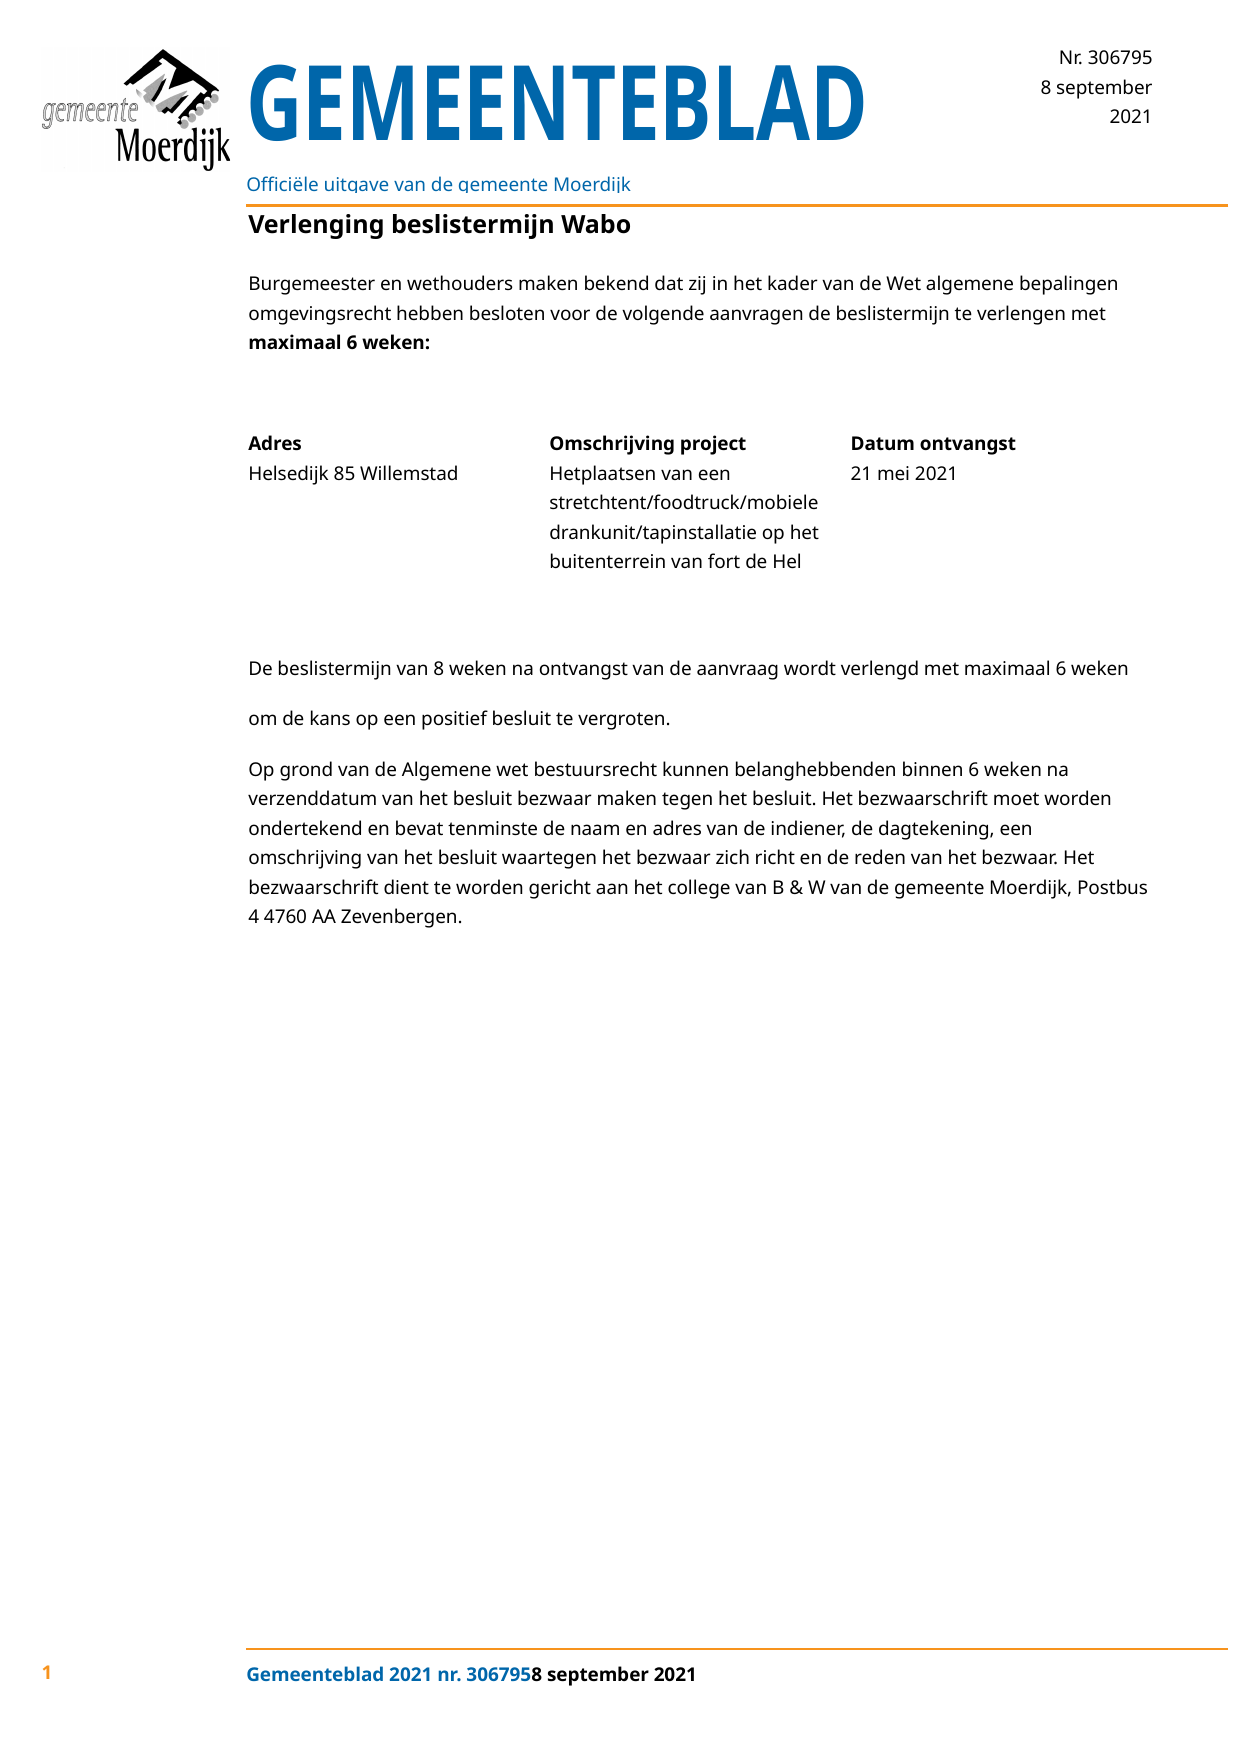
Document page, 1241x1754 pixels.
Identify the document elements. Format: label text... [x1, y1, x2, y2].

table_cell [549, 626, 850, 652]
table_header Datum ontvangst 21 mei 2021 [850, 430, 1152, 574]
text De beslistermijn van 8 weken na ontvangst van de aanvraag wordt verlengd met maximaal 6 weken [248, 655, 1152, 681]
table_cell [850, 600, 1152, 626]
picture [41, 47, 231, 172]
table_cell [850, 626, 1152, 652]
text Burgemeester en wethouders maken bekend dat zij in het kader van de Wet algemene bepalingen omgevingsrecht hebben besloten voor de volgende aanvragen de beslistermijn te verlengen met maximaal 6 weken: [248, 270, 1152, 355]
table_cell [549, 600, 850, 626]
text Op grond van de Algemene wet bestuursrecht kunnen belanghebbenden binnen 6 weken na verzenddatum van het besluit bezwaar maken tegen het besluit. Het bezwaarschrift moet worden ondertekend en bevat tenminste de naam en adres van de indiener, de dagtekening, een omschrijving van het besluit waartegen het bezwaar zich richt en de reden van het bezwaar. Het bezwaarschrift dient te worden gericht aan het college van B & W van de gemeente Moerdijk, Postbus 4 4760 AA Zevenbergen. [248, 756, 1152, 929]
text om de kans op een positief besluit te vergroten. [248, 705, 1152, 731]
table_cell [248, 626, 549, 652]
table_cell [248, 575, 549, 600]
table_header Omschrijving project Hetplaatsen van een stretchtent/foodtruck/mobiele drankunit/tapinstallatie op het buitenterrein van fort de Hel [549, 430, 850, 574]
table_cell [850, 575, 1152, 600]
text Verlenging beslistermijn Wabo [248, 207, 1152, 241]
table_cell [549, 575, 850, 600]
table_cell [248, 600, 549, 626]
table_header Adres Helsedijk 85 Willemstad [248, 430, 549, 574]
